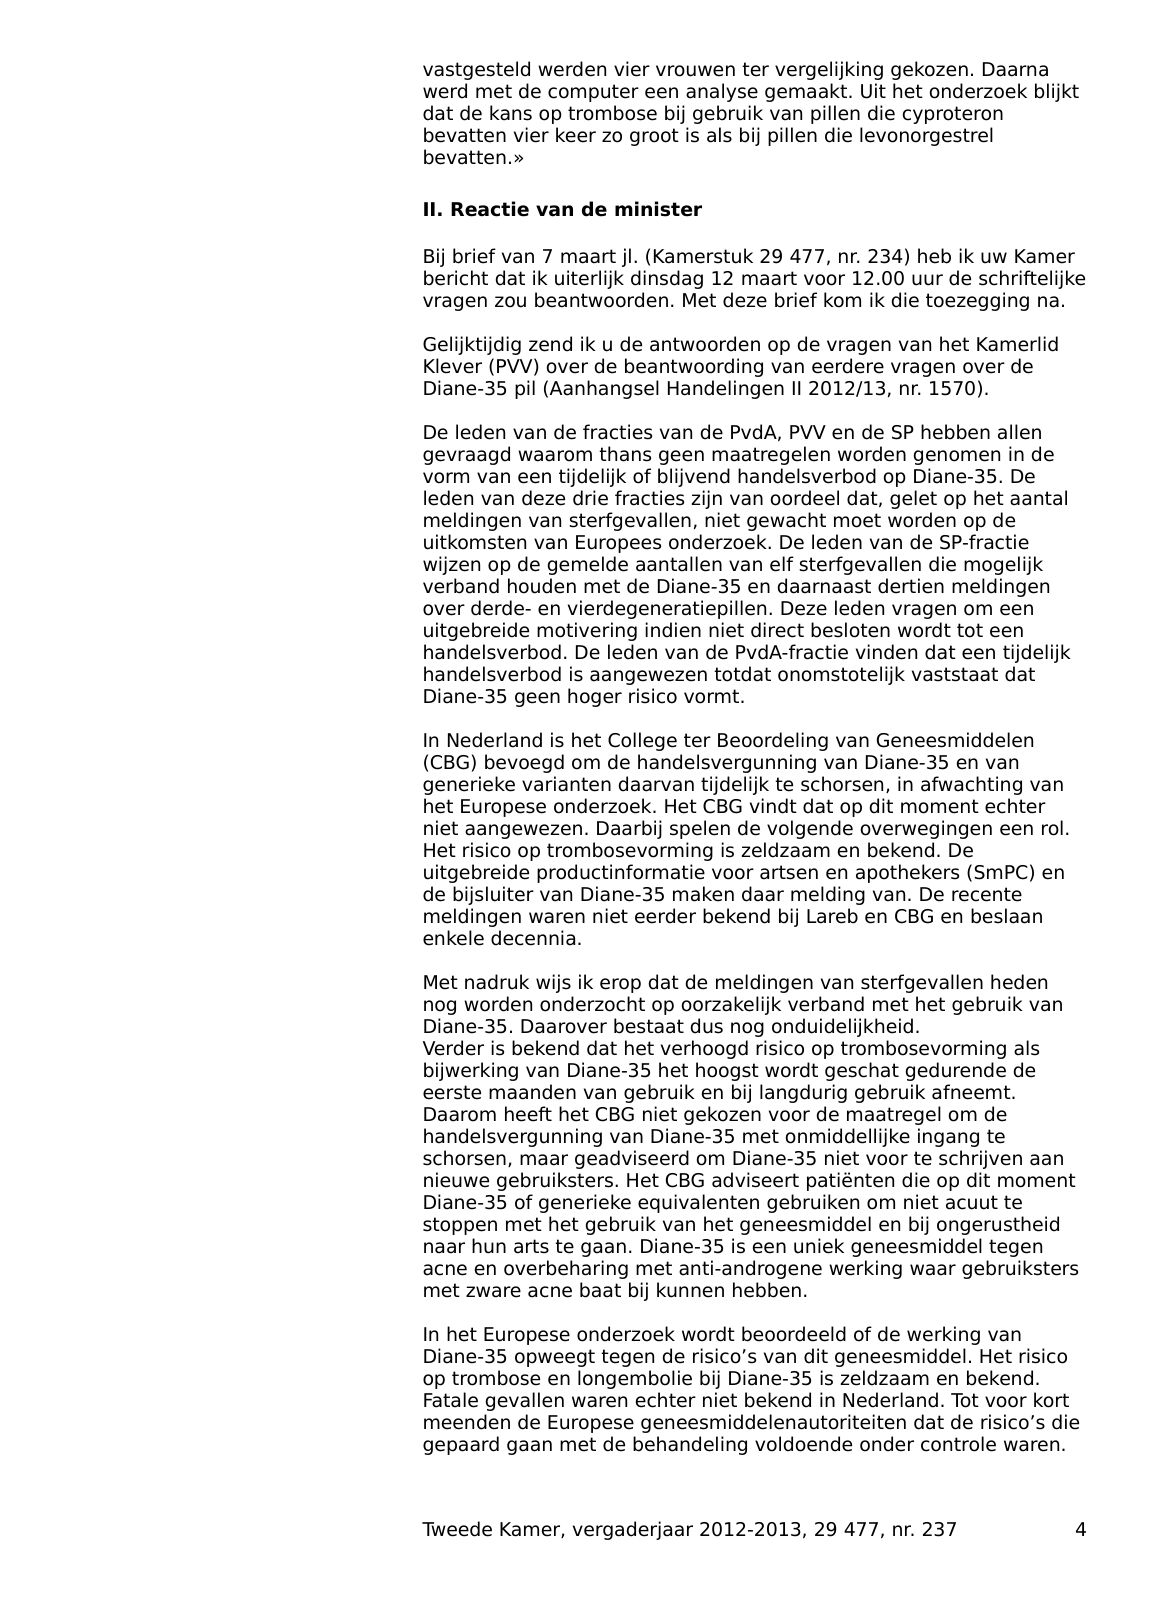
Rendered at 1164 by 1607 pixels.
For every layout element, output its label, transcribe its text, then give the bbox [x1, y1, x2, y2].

text In Nederland is het College ter Beoordeling van Geneesmiddelen (CBG) bevoegd om de handelsvergunning van Diane-35 en van generieke varianten daarvan tijdelijk te schorsen, in afwachting van het Europese onderzoek. Het CBG vindt dat op dit moment echter niet aangewezen. Daarbij spelen de volgende overwegingen een rol. Het risico op trombosevorming is zeldzaam en bekend. De uitgebreide productinformatie voor artsen en apothekers (SmPC) en de bijsluiter van Diane-35 maken daar melding van. De recente meldingen waren niet eerder bekend bij Lareb en CBG en beslaan enkele decennia. [422, 730, 1087, 950]
text Verder is bekend dat het verhoogd risico op trombosevorming als bijwerking van Diane-35 het hoogst wordt geschat gedurende de eerste maanden van gebruik en bij langdurig gebruik afneemt. Daarom heeft het CBG niet gekozen voor de maatregel om de handelsvergunning van Diane-35 met onmiddellijke ingang te schorsen, maar geadviseerd om Diane-35 niet voor te schrijven aan nieuwe gebruiksters. Het CBG adviseert patiënten die op dit moment Diane-35 of generieke equivalenten gebruiken om niet acuut te stoppen met het gebruik van het geneesmiddel en bij ongerustheid naar hun arts te gaan. Diane-35 is een uniek geneesmiddel tegen acne en overbeharing met anti-androgene werking waar gebruiksters met zware acne baat bij kunnen hebben. [422, 1038, 1087, 1302]
text In het Europese onderzoek wordt beoordeeld of de werking van Diane-35 opweegt tegen de risico’s van dit geneesmiddel. Het risico op trombose en longembolie bij Diane-35 is zeldzaam en bekend. Fatale gevallen waren echter niet bekend in Nederland. Tot voor kort meenden de Europese geneesmiddelenautoriteiten dat de risico’s die gepaard gaan met de behandeling voldoende onder controle waren. [422, 1324, 1087, 1456]
text Bij brief van 7 maart jl. (Kamerstuk 29 477, nr. 234) heb ik uw Kamer bericht dat ik uiterlijk dinsdag 12 maart voor 12.00 uur de schriftelijke vragen zou beantwoorden. Met deze brief kom ik die toezegging na. [422, 246, 1087, 312]
text Gelijktijdig zend ik u de antwoorden op de vragen van het Kamerlid Klever (PVV) over de beantwoording van eerdere vragen over de Diane-35 pil (Aanhangsel Handelingen II 2012/13, nr. 1570). [422, 334, 1087, 400]
text De leden van de fracties van de PvdA, PVV en de SP hebben allen gevraagd waarom thans geen maatregelen worden genomen in de vorm van een tijdelijk of blijvend handelsverbod op Diane-35. De leden van deze drie fracties zijn van oordeel dat, gelet op het aantal meldingen van sterfgevallen, niet gewacht moet worden op de uitkomsten van Europees onderzoek. De leden van de SP-fractie wijzen op de gemelde aantallen van elf sterfgevallen die mogelijk verband houden met de Diane-35 en daarnaast dertien meldingen over derde- en vierdegeneratiepillen. Deze leden vragen om een uitgebreide motivering indien niet direct besloten wordt tot een handelsverbod. De leden van de PvdA-fractie vinden dat een tijdelijk handelsverbod is aangewezen totdat onomstotelijk vaststaat dat Diane-35 geen hoger risico vormt. [422, 422, 1087, 708]
text vastgesteld werden vier vrouwen ter vergelijking gekozen. Daarna werd met de computer een analyse gemaakt. Uit het onderzoek blijkt dat de kans op trombose bij gebruik van pillen die cyproteron bevatten vier keer zo groot is als bij pillen die levonorgestrel bevatten.» [422, 59, 1087, 169]
subtitle II. Reactie van de minister [422, 199, 1087, 221]
text Met nadruk wijs ik erop dat de meldingen van sterfgevallen heden nog worden onderzocht op oorzakelijk verband met het gebruik van Diane-35. Daarover bestaat dus nog onduidelijkheid. [422, 972, 1087, 1038]
